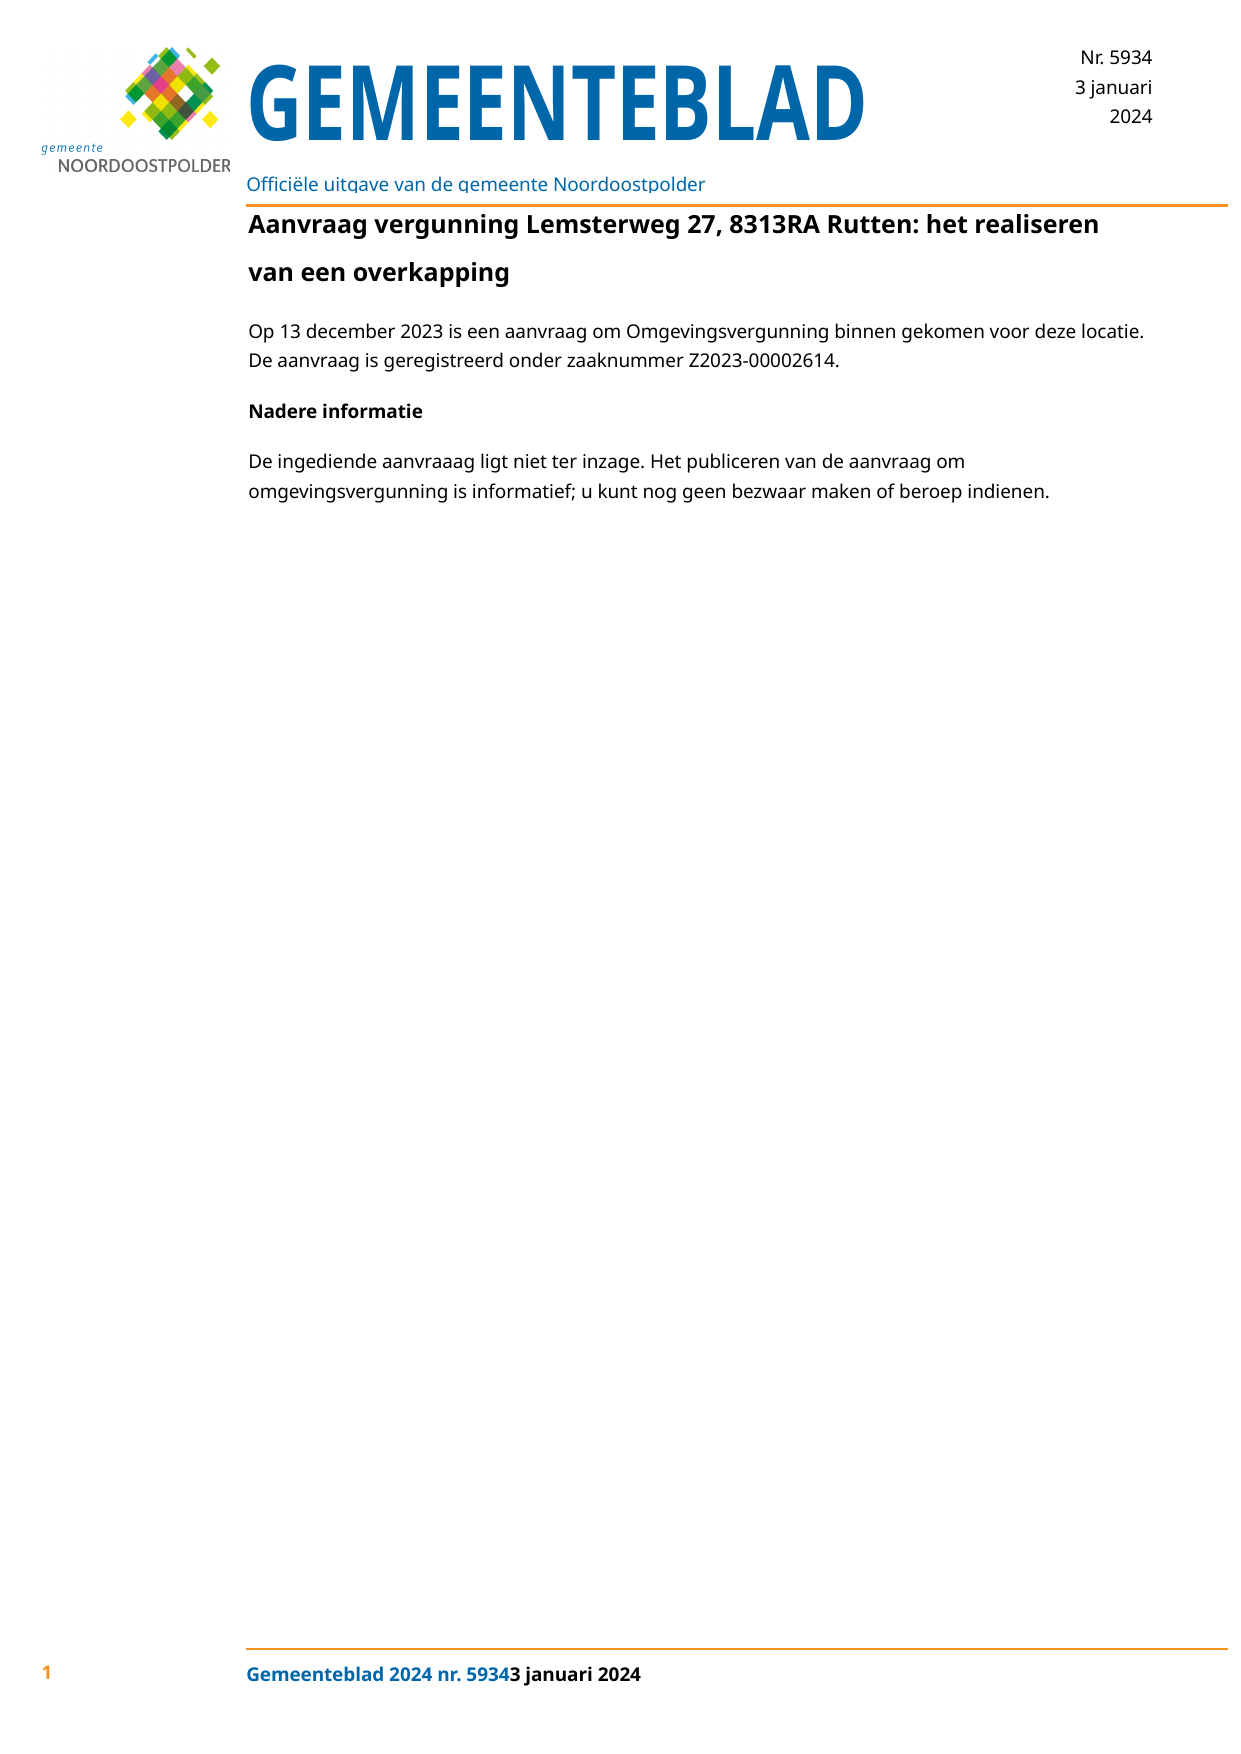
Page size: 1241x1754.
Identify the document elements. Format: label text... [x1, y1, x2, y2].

picture [41, 47, 231, 172]
text Nadere informatie [248, 398, 1152, 424]
text Aanvraag vergunning Lemsterweg 27, 8313RA Rutten: het realiseren van een overkapping [248, 207, 1152, 288]
text De ingediende aanvraaag ligt niet ter inzage. Het publiceren van de aanvraag om omgevingsvergunning is informatief; u kunt nog geen bezwaar maken of beroep indienen. [248, 448, 1152, 504]
text Op 13 december 2023 is een aanvraag om Omgevingsvergunning binnen gekomen voor deze locatie. De aanvraag is geregistreerd onder zaaknummer Z2023-00002614. [248, 318, 1152, 373]
